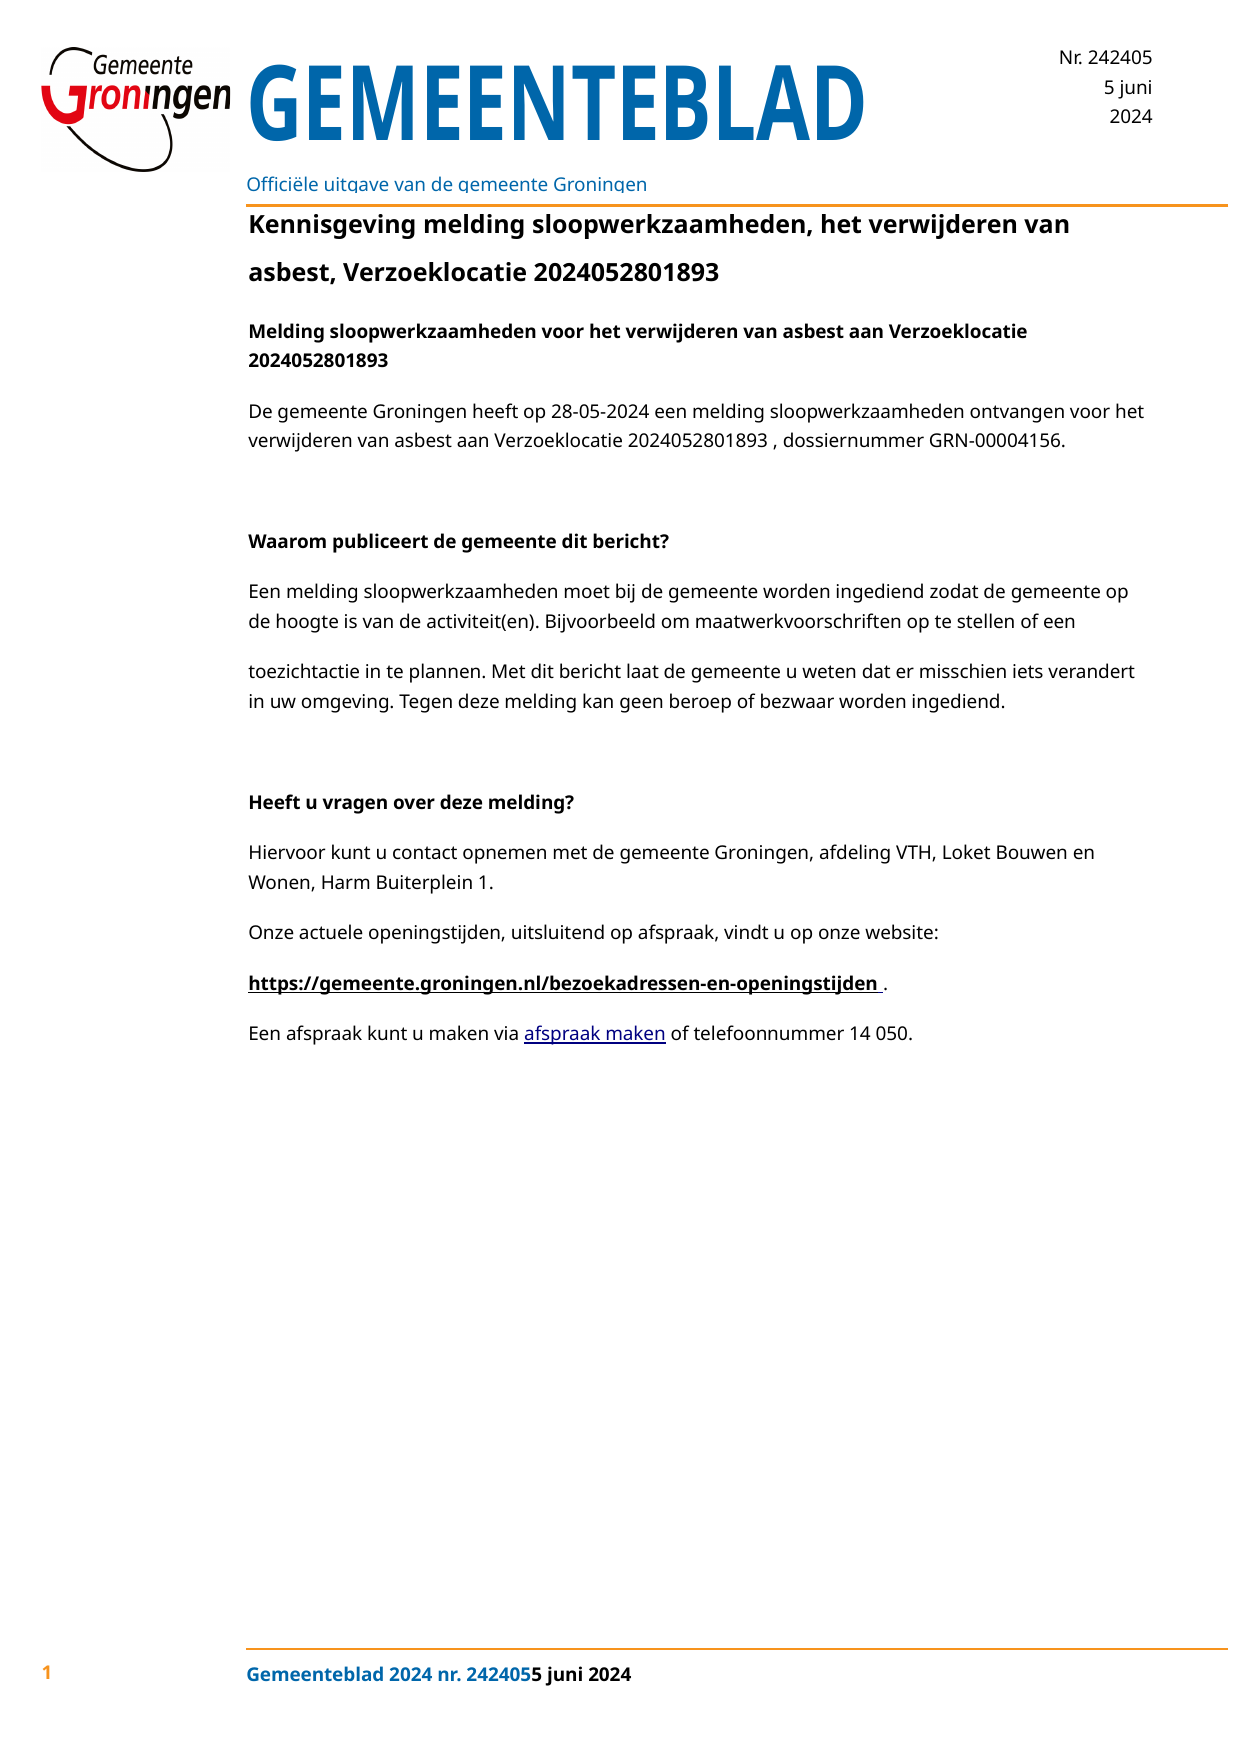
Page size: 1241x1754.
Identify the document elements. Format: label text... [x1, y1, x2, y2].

text Kennisgeving melding sloopwerkzaamheden, het verwijderen van asbest, Verzoeklocatie 2024052801893 [248, 207, 1152, 288]
text De gemeente Groningen heeft op 28-05-2024 een melding sloopwerkzaamheden ontvangen voor het verwijderen van asbest aan Verzoeklocatie 2024052801893 , dossiernummer GRN-00004156. [248, 398, 1152, 453]
picture [41, 47, 231, 172]
text Onze actuele openingstijden, uitsluitend op afspraak, vindt u op onze website: [248, 919, 1152, 945]
text Melding sloopwerkzaamheden voor het verwijderen van asbest aan Verzoeklocatie 2024052801893 [248, 318, 1152, 373]
text Waarom publiceert de gemeente dit bericht? [248, 528, 1152, 554]
text Heeft u vragen over deze melding? [248, 789, 1152, 815]
text https://gemeente.groningen.nl/bezoekadressen-en-openingstijden . [248, 970, 1152, 996]
text Een afspraak kunt u maken via afspraak maken of telefoonnummer 14 050. [248, 1020, 1152, 1046]
text toezichtactie in te plannen. Met dit bericht laat de gemeente u weten dat er misschien iets verandert in uw omgeving. Tegen deze melding kan geen beroep of bezwaar worden ingediend. [248, 659, 1152, 714]
text Hiervoor kunt u contact opnemen met de gemeente Groningen, afdeling VTH, Loket Bouwen en Wonen, Harm Buiterplein 1. [248, 839, 1152, 895]
text Een melding sloopwerkzaamheden moet bij de gemeente worden ingediend zodat de gemeente op de hoogte is van de activiteit(en). Bijvoorbeeld om maatwerkvoorschriften op te stellen of een [248, 579, 1152, 634]
